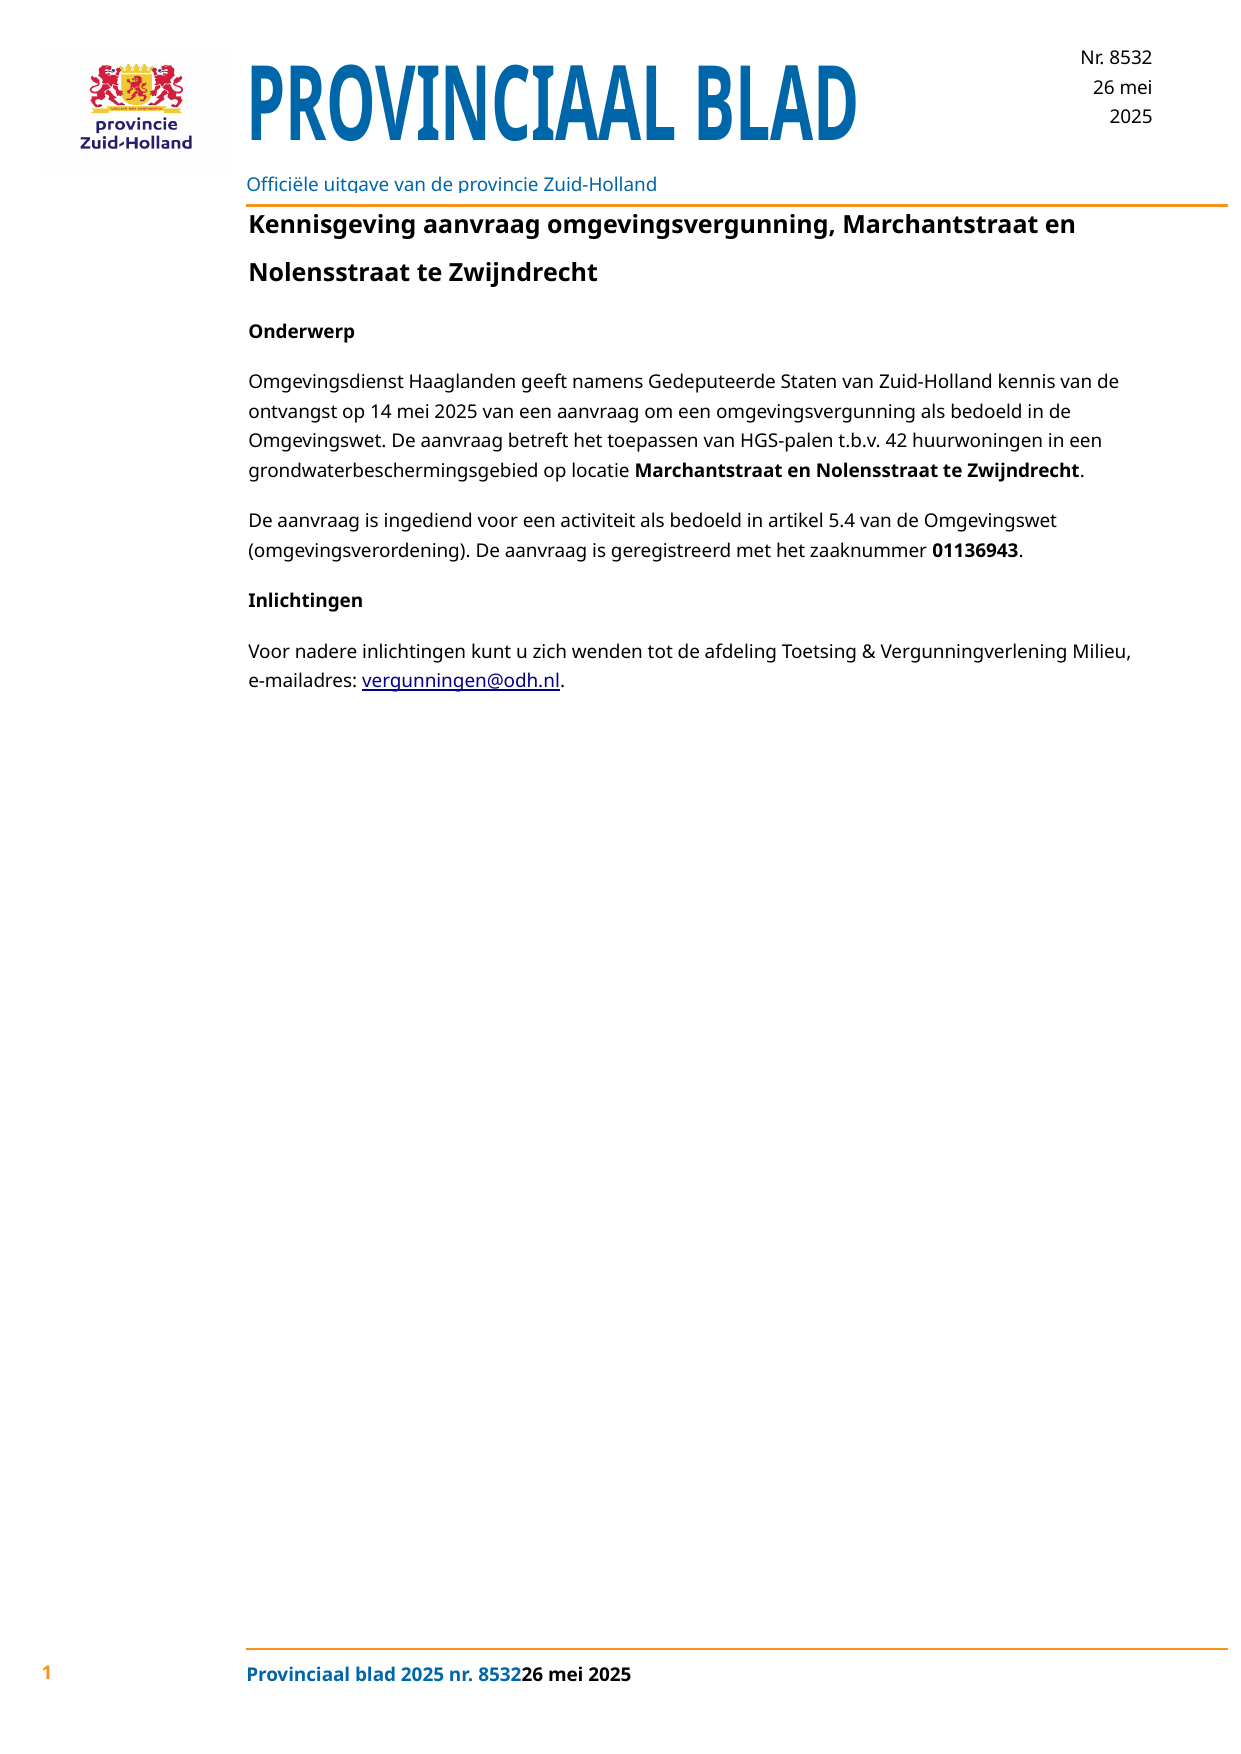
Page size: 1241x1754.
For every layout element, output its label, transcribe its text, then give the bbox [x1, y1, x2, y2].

text Inlichtingen [248, 587, 1152, 613]
text Voor nadere inlichtingen kunt u zich wenden tot de afdeling Toetsing & Vergunningverlening Milieu, e-mailadres: vergunningen@odh.nl. [248, 638, 1152, 693]
text Omgevingsdienst Haaglanden geeft namens Gedeputeerde Staten van Zuid-Holland kennis van de ontvangst op 14 mei 2025 van een aanvraag om een omgevingsvergunning als bedoeld in de Omgevingswet. De aanvraag betreft het toepassen van HGS-palen t.b.v. 42 huurwoningen in een grondwaterbeschermingsgebied op locatie Marchantstraat en Nolensstraat te Zwijndrecht. [248, 368, 1152, 483]
picture [41, 47, 231, 172]
text Onderwerp [248, 318, 1152, 344]
text De aanvraag is ingediend voor een activiteit als bedoeld in artikel 5.4 van de Omgevingswet (omgevingsverordening). De aanvraag is geregistreerd met het zaaknummer 01136943. [248, 507, 1152, 563]
text Kennisgeving aanvraag omgevingsvergunning, Marchantstraat en Nolensstraat te Zwijndrecht [248, 207, 1152, 288]
